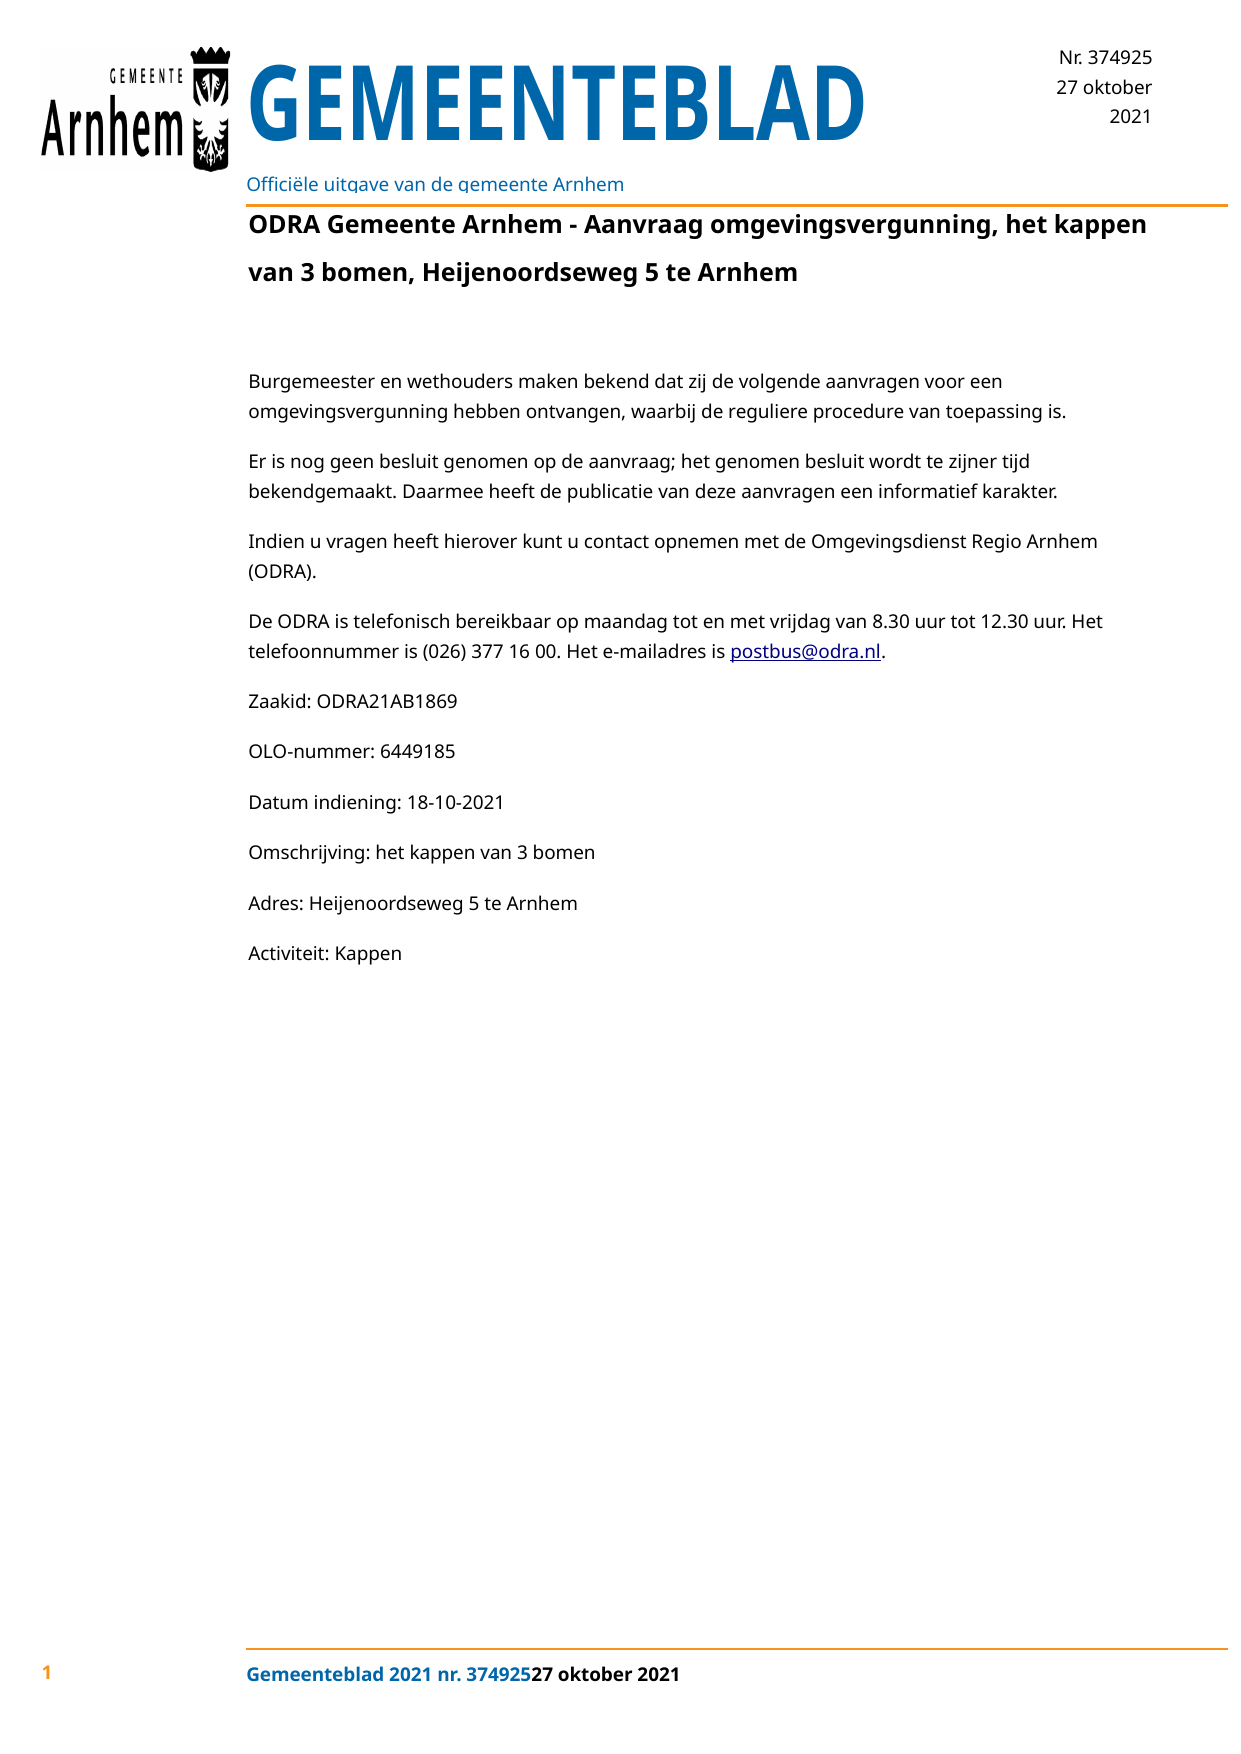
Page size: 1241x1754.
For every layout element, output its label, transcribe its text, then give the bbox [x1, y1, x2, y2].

text ODRA Gemeente Arnhem - Aanvraag omgevingsvergunning, het kappen van 3 bomen, Heijenoordseweg 5 te Arnhem [248, 207, 1152, 288]
text Indien u vragen heeft hierover kunt u contact opnemen met de Omgevingsdienst Regio Arnhem (ODRA). [248, 528, 1152, 584]
text Adres: Heijenoordseweg 5 te Arnhem [248, 890, 1152, 916]
text Burgemeester en wethouders maken bekend dat zij de volgende aanvragen voor een omgevingsvergunning hebben ontvangen, waarbij de reguliere procedure van toepassing is. [248, 368, 1152, 424]
text Omschrijving: het kappen van 3 bomen [248, 839, 1152, 865]
text Er is nog geen besluit genomen op de aanvraag; het genomen besluit wordt te zijner tijd bekendgemaakt. Daarmee heeft de publicatie van deze aanvragen een informatief karakter. [248, 448, 1152, 504]
text Datum indiening: 18-10-2021 [248, 789, 1152, 815]
picture [41, 47, 231, 172]
text Zaakid: ODRA21AB1869 [248, 688, 1152, 714]
text De ODRA is telefonisch bereikbaar op maandag tot en met vrijdag van 8.30 uur tot 12.30 uur. Het telefoonnummer is (026) 377 16 00. Het e-mailadres is postbus@odra.nl. [248, 608, 1152, 664]
text OLO-nummer: 6449185 [248, 739, 1152, 764]
text Activiteit: Kappen [248, 940, 1152, 966]
